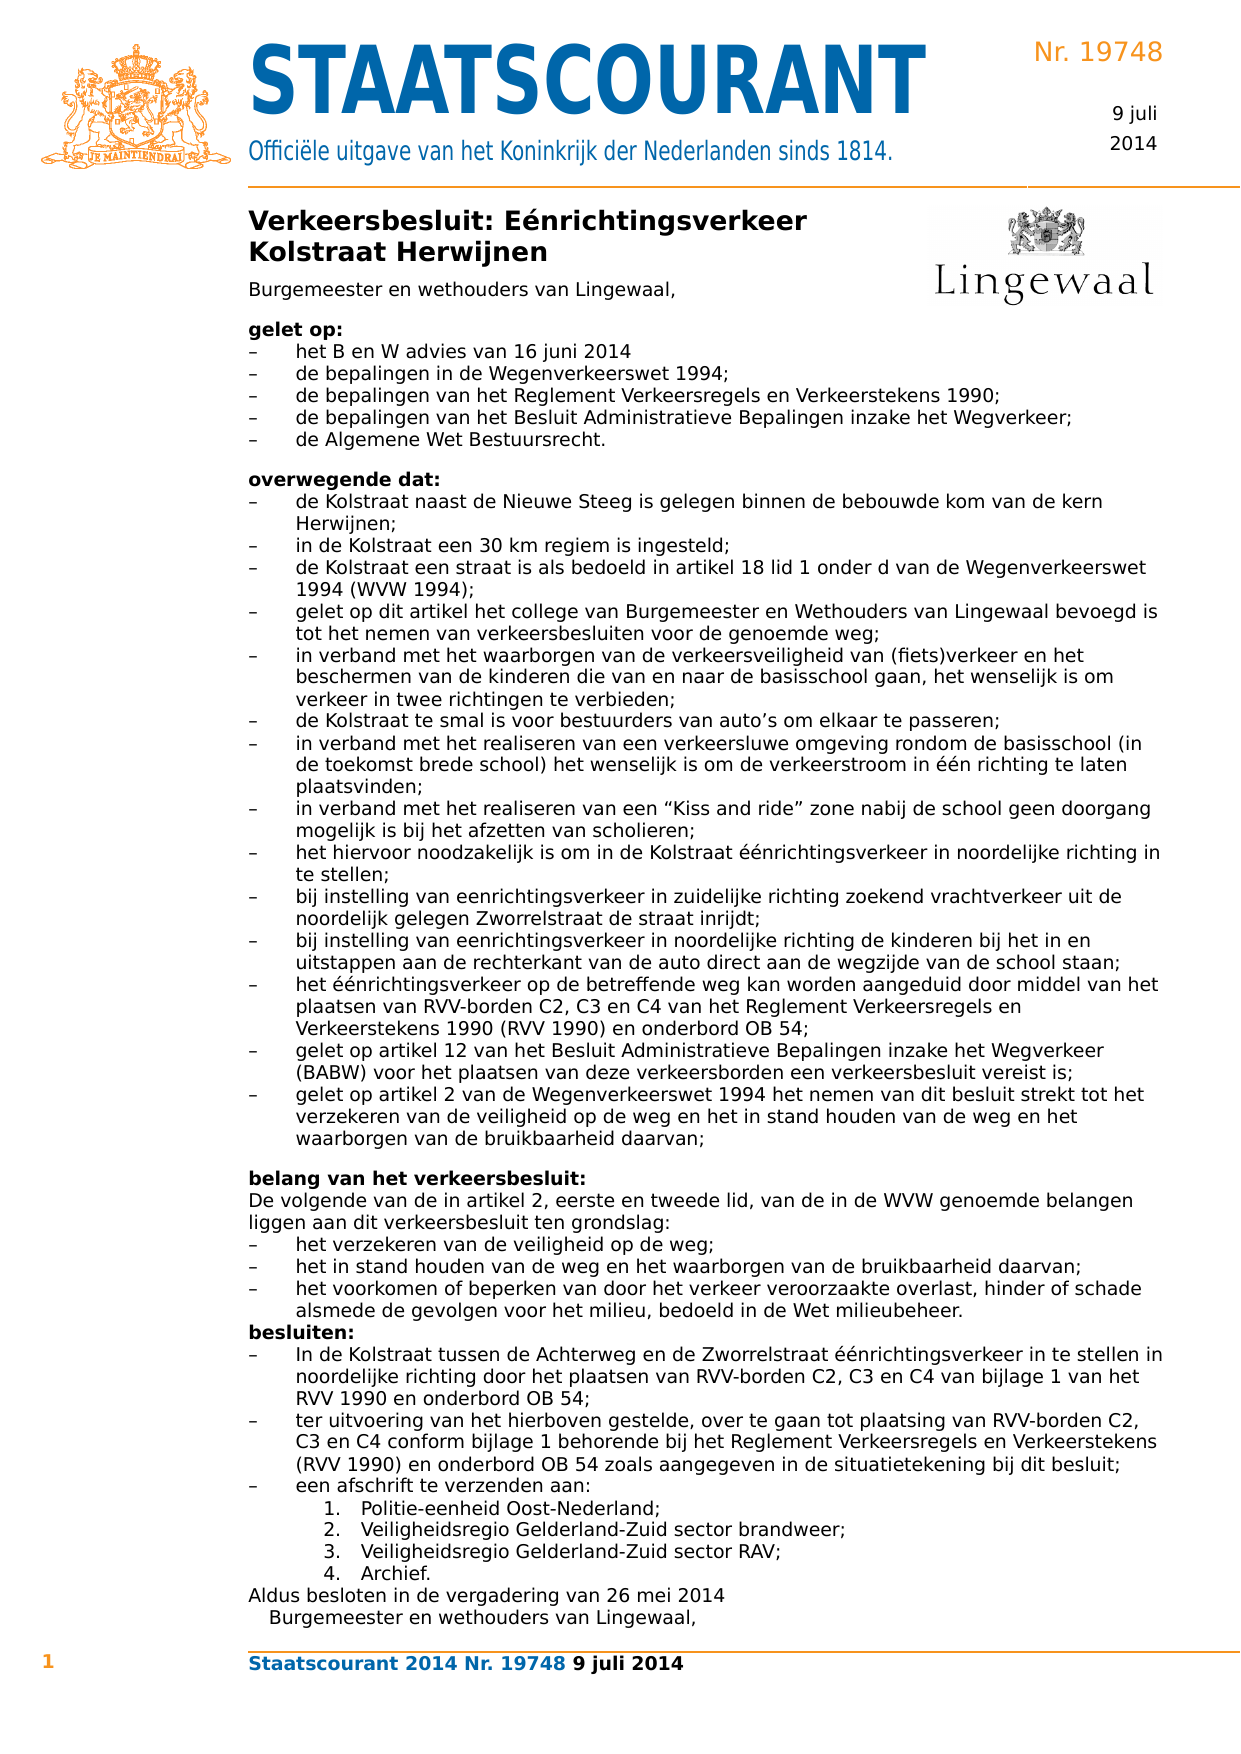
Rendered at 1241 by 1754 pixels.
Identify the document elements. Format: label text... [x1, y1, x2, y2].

text Aldus besloten in de vergadering van 26 mei 2014 [248, 1585, 1163, 1607]
list In de Kolstraat tussen de Achterweg en de Zworrelstraat éénrichtingsverkeer in te stellen in noordelijke richting door het plaatsen van RVV-borden C2, C3 en C4 van bijlage 1 van het RVV 1990 en onderbord OB 54; [248, 1343, 1163, 1409]
list bij instelling van eenrichtingsverkeer in zuidelijke richting zoekend vrachtverkeer uit de noordelijk gelegen Zworrelstraat de straat inrijdt; [248, 886, 1163, 930]
subtitle belang van het verkeersbesluit: [248, 1168, 1163, 1190]
text Burgemeester en wethouders van Lingewaal, [248, 1607, 1163, 1629]
list Veiligheidsregio Gelderland-Zuid sector brandweer; [323, 1519, 1163, 1541]
list het éénrichtingsverkeer op de betreffende weg kan worden aangeduid door middel van het plaatsen van RVV-borden C2, C3 en C4 van het Reglement Verkeersregels en Verkeerstekens 1990 (RVV 1990) en onderbord OB 54; [248, 974, 1163, 1040]
picture [41, 44, 231, 169]
list de bepalingen van het Besluit Administratieve Bepalingen inzake het Wegverkeer; [248, 407, 1163, 429]
list in verband met het waarborgen van de verkeersveiligheid van (fiets)verkeer en het beschermen van de kinderen die van en naar de basisschool gaan, het wenselijk is om verkeer in twee richtingen te verbieden; [248, 644, 1163, 710]
list bij instelling van eenrichtingsverkeer in noordelijke richting de kinderen bij het in en uitstappen aan de rechterkant van de auto direct aan de wegzijde van de school staan; [248, 930, 1163, 974]
list in de Kolstraat een 30 km regiem is ingesteld; [248, 534, 1163, 557]
list de Kolstraat te smal is voor bestuurders van auto’s om elkaar te passeren; [248, 710, 1163, 732]
list een afschrift te verzenden aan: [248, 1475, 1163, 1497]
list het verzekeren van de veiligheid op de weg; [248, 1234, 1163, 1256]
list de bepalingen in de Wegenverkeerswet 1994; [248, 363, 1163, 385]
list gelet op artikel 2 van de Wegenverkeerswet 1994 het nemen van dit besluit strekt tot het verzekeren van de veiligheid op de weg en het in stand houden van de weg en het waarborgen van de bruikbaarheid daarvan; [248, 1084, 1163, 1150]
list het B en W advies van 16 juni 2014 [248, 341, 1163, 363]
list Archief. [323, 1563, 1163, 1585]
list de bepalingen van het Reglement Verkeersregels en Verkeerstekens 1990; [248, 385, 1163, 407]
list de Kolstraat naast de Nieuwe Steeg is gelegen binnen de bebouwde kom van de kern Herwijnen; [248, 491, 1163, 534]
list het voorkomen of beperken van door het verkeer veroorzaakte overlast, hinder of schade alsmede de gevolgen voor het milieu, bedoeld in de Wet milieubeheer. [248, 1278, 1163, 1322]
list ter uitvoering van het hierboven gestelde, over te gaan tot plaatsing van RVV-borden C2, C3 en C4 conform bijlage 1 behorende bij het Reglement Verkeersregels en Verkeerstekens (RVV 1990) en onderbord OB 54 zoals aangegeven in de situatietekening bij dit besluit; [248, 1409, 1163, 1475]
subtitle overwegende dat: [248, 469, 1163, 491]
list de Algemene Wet Bestuursrecht. [248, 429, 1163, 451]
list Politie-eenheid Oost-Nederland; [323, 1497, 1163, 1519]
list gelet op dit artikel het college van Burgemeester en Wethouders van Lingewaal bevoegd is tot het nemen van verkeersbesluiten voor de genoemde weg; [248, 601, 1163, 644]
list gelet op artikel 12 van het Besluit Administratieve Bepalingen inzake het Wegverkeer (BABW) voor het plaatsen van deze verkeersborden een verkeersbesluit vereist is; [248, 1040, 1163, 1084]
text besluiten: [248, 1322, 1163, 1343]
subtitle Verkeersbesluit: Eénrichtingsverkeer Kolstraat Herwijnen [248, 206, 927, 268]
list het in stand houden van de weg en het waarborgen van de bruikbaarheid daarvan; [248, 1256, 1163, 1278]
list Veiligheidsregio Gelderland-Zuid sector RAV; [323, 1541, 1163, 1563]
list de Kolstraat een straat is als bedoeld in artikel 18 lid 1 onder d van de Wegenverkeerswet 1994 (WVW 1994); [248, 557, 1163, 601]
text Burgemeester en wethouders van Lingewaal, [248, 279, 927, 301]
subtitle gelet op: [248, 319, 1163, 341]
picture [927, 205, 1164, 306]
list in verband met het realiseren van een verkeersluwe omgeving rondom de basisschool (in de toekomst brede school) het wenselijk is om de verkeerstroom in één richting te laten plaatsvinden; [248, 732, 1163, 798]
list het hiervoor noodzakelijk is om in de Kolstraat éénrichtingsverkeer in noordelijke richting in te stellen; [248, 842, 1163, 886]
text De volgende van de in artikel 2, eerste en tweede lid, van de in de WVW genoemde belangen liggen aan dit verkeersbesluit ten grondslag: [248, 1190, 1163, 1234]
list in verband met het realiseren van een “Kiss and ride” zone nabij de school geen doorgang mogelijk is bij het afzetten van scholieren; [248, 798, 1163, 842]
